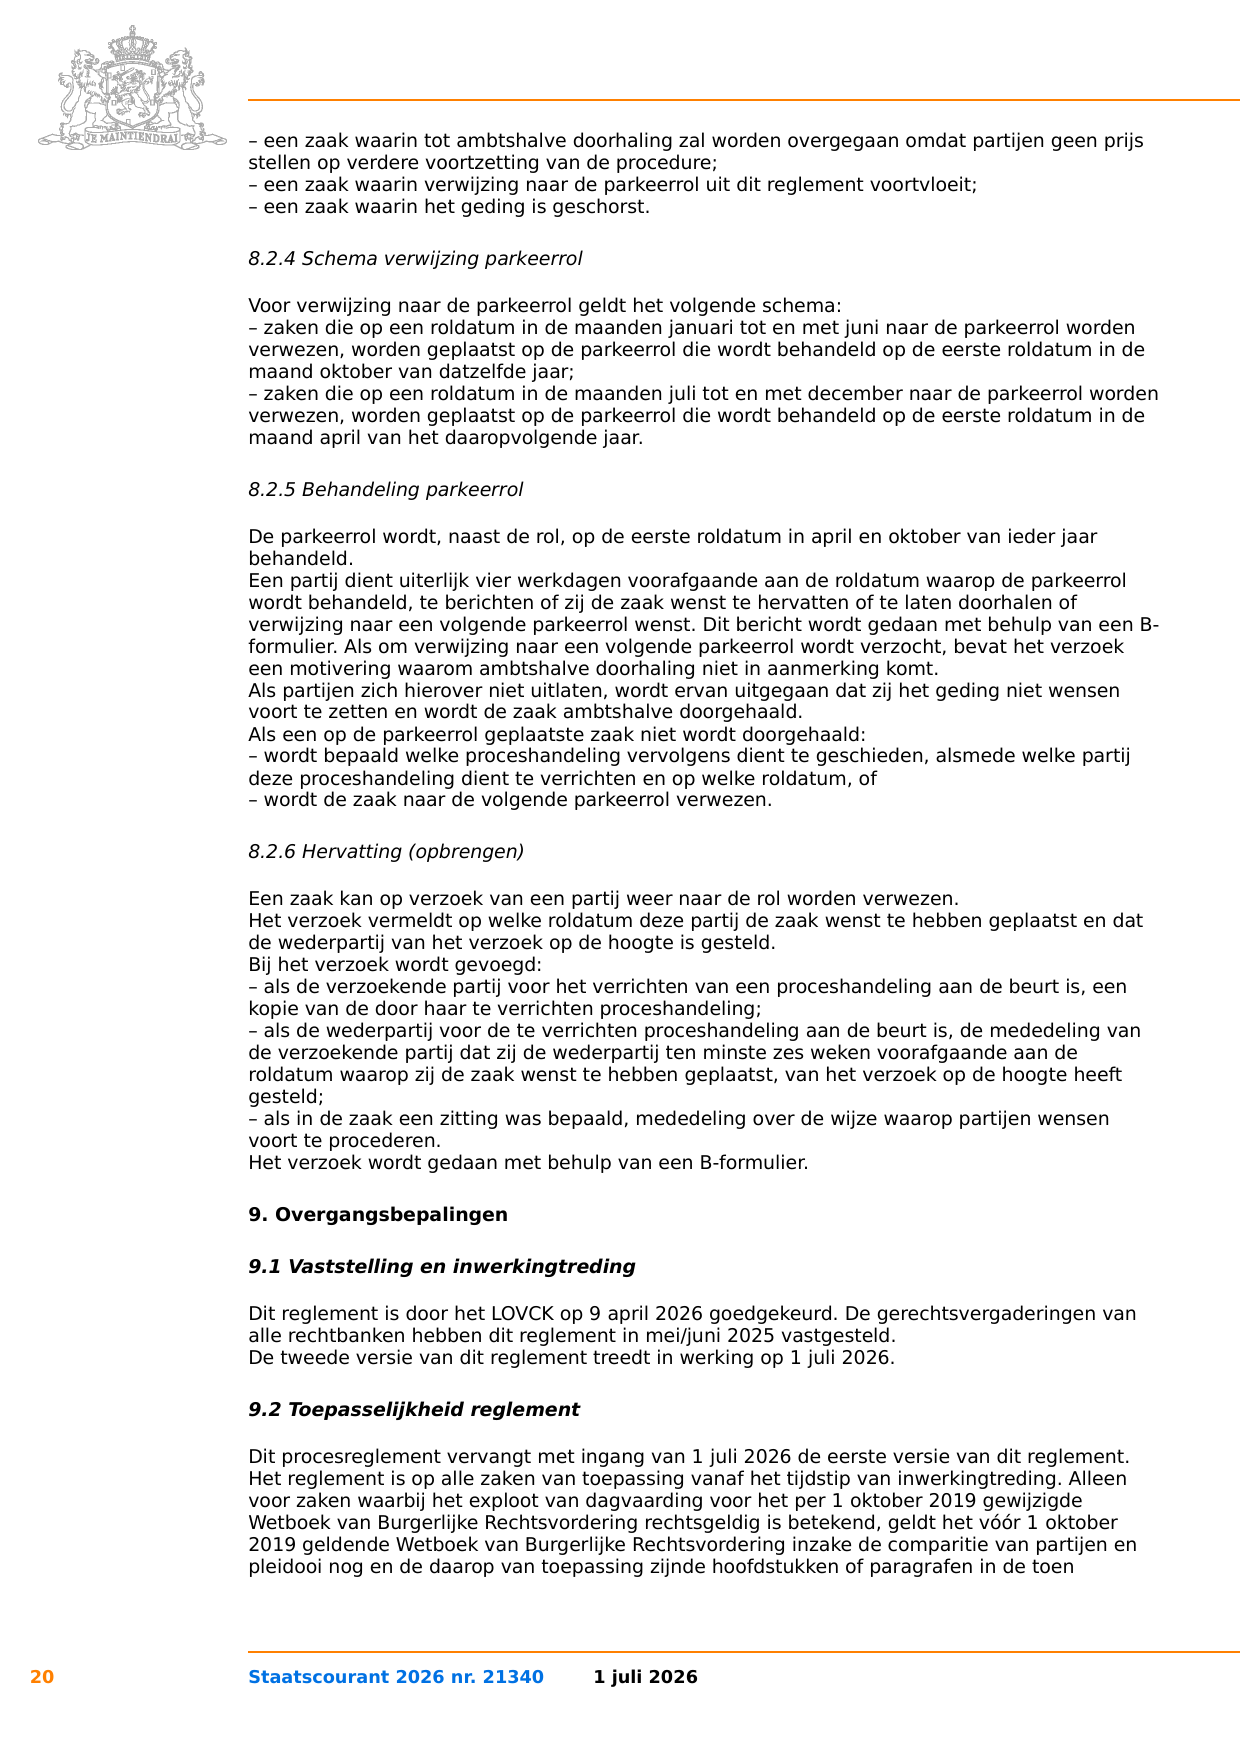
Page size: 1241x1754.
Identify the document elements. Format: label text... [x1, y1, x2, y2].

text – een zaak waarin tot ambtshalve doorhaling zal worden overgegaan omdat partijen geen prijs stellen op verdere voortzetting van de procedure; [248, 130, 1163, 174]
text – als de verzoekende partij voor het verrichten van een proceshandeling aan de beurt is, een kopie van de door haar te verrichten proceshandeling; [248, 976, 1163, 1020]
subtitle 8.2.4 Schema verwijzing parkeerrol [248, 248, 1163, 270]
picture [38, 25, 227, 150]
text – als de wederpartij voor de te verrichten proceshandeling aan de beurt is, de mededeling van de verzoekende partij dat zij de wederpartij ten minste zes weken voorafgaande aan de roldatum waarop zij de zaak wenst te hebben geplaatst, van het verzoek op de hoogte heeft gesteld; [248, 1020, 1163, 1108]
text Een zaak kan op verzoek van een partij weer naar de rol worden verwezen. [248, 888, 1163, 910]
text Als een op de parkeerrol geplaatste zaak niet wordt doorgehaald: [248, 723, 1163, 745]
text – een zaak waarin verwijzing naar de parkeerrol uit dit reglement voortvloeit; [248, 174, 1163, 196]
subtitle 9. Overgangsbepalingen [248, 1204, 1163, 1226]
text – zaken die op een roldatum in de maanden januari tot en met juni naar de parkeerrol worden verwezen, worden geplaatst op de parkeerrol die wordt behandeld op de eerste roldatum in de maand oktober van datzelfde jaar; [248, 317, 1163, 383]
text Een partij dient uiterlijk vier werkdagen voorafgaande aan de roldatum waarop de parkeerrol wordt behandeld, te berichten of zij de zaak wenst te hervatten of te laten doorhalen of verwijzing naar een volgende parkeerrol wenst. Dit bericht wordt gedaan met behulp van een B-formulier. Als om verwijzing naar een volgende parkeerrol wordt verzocht, bevat het verzoek een motivering waarom ambtshalve doorhaling niet in aanmerking komt. [248, 569, 1163, 679]
text De parkeerrol wordt, naast de rol, op de eerste roldatum in april en oktober van ieder jaar behandeld. [248, 526, 1163, 569]
text – wordt de zaak naar de volgende parkeerrol verwezen. [248, 789, 1163, 811]
text Bij het verzoek wordt gevoegd: [248, 954, 1163, 976]
subtitle 8.2.5 Behandeling parkeerrol [248, 479, 1163, 501]
text – zaken die op een roldatum in de maanden juli tot en met december naar de parkeerrol worden verwezen, worden geplaatst op de parkeerrol die wordt behandeld op de eerste roldatum in de maand april van het daaropvolgende jaar. [248, 383, 1163, 449]
text Het verzoek vermeldt op welke roldatum deze partij de zaak wenst te hebben geplaatst en dat de wederpartij van het verzoek op de hoogte is gesteld. [248, 910, 1163, 954]
text – als in de zaak een zitting was bepaald, mededeling over de wijze waarop partijen wensen voort te procederen. [248, 1108, 1163, 1152]
text Dit procesreglement vervangt met ingang van 1 juli 2026 de eerste versie van dit reglement. [248, 1446, 1163, 1468]
text Voor verwijzing naar de parkeerrol geldt het volgende schema: [248, 295, 1163, 317]
text – wordt bepaald welke proceshandeling vervolgens dient te geschieden, alsmede welke partij deze proceshandeling dient te verrichten en op welke roldatum, of [248, 745, 1163, 789]
text Dit reglement is door het LOVCK op 9 april 2026 goedgekeurd. De gerechtsvergaderingen van alle rechtbanken hebben dit reglement in mei/juni 2025 vastgesteld. [248, 1303, 1163, 1347]
text Het verzoek wordt gedaan met behulp van een B-formulier. [248, 1152, 1163, 1174]
text Het reglement is op alle zaken van toepassing vanaf het tijdstip van inwerkingtreding. Alleen voor zaken waarbij het exploot van dagvaarding voor het per 1 oktober 2019 gewijzigde Wetboek van Burgerlijke Rechtsvordering rechtsgeldig is betekend, geldt het vóór 1 oktober 2019 geldende Wetboek van Burgerlijke Rechtsvordering inzake de comparitie van partijen en pleidooi nog en de daarop van toepassing zijnde hoofdstukken of paragrafen in de toen [248, 1468, 1163, 1578]
text Als partijen zich hierover niet uitlaten, wordt ervan uitgegaan dat zij het geding niet wensen voort te zetten en wordt de zaak ambtshalve doorgehaald. [248, 679, 1163, 723]
subtitle 9.2 Toepasselijkheid reglement [248, 1399, 1163, 1421]
text De tweede versie van dit reglement treedt in werking op 1 juli 2026. [248, 1347, 1163, 1369]
text – een zaak waarin het geding is geschorst. [248, 196, 1163, 218]
subtitle 8.2.6 Hervatting (opbrengen) [248, 841, 1163, 863]
subtitle 9.1 Vaststelling en inwerkingtreding [248, 1256, 1163, 1278]
